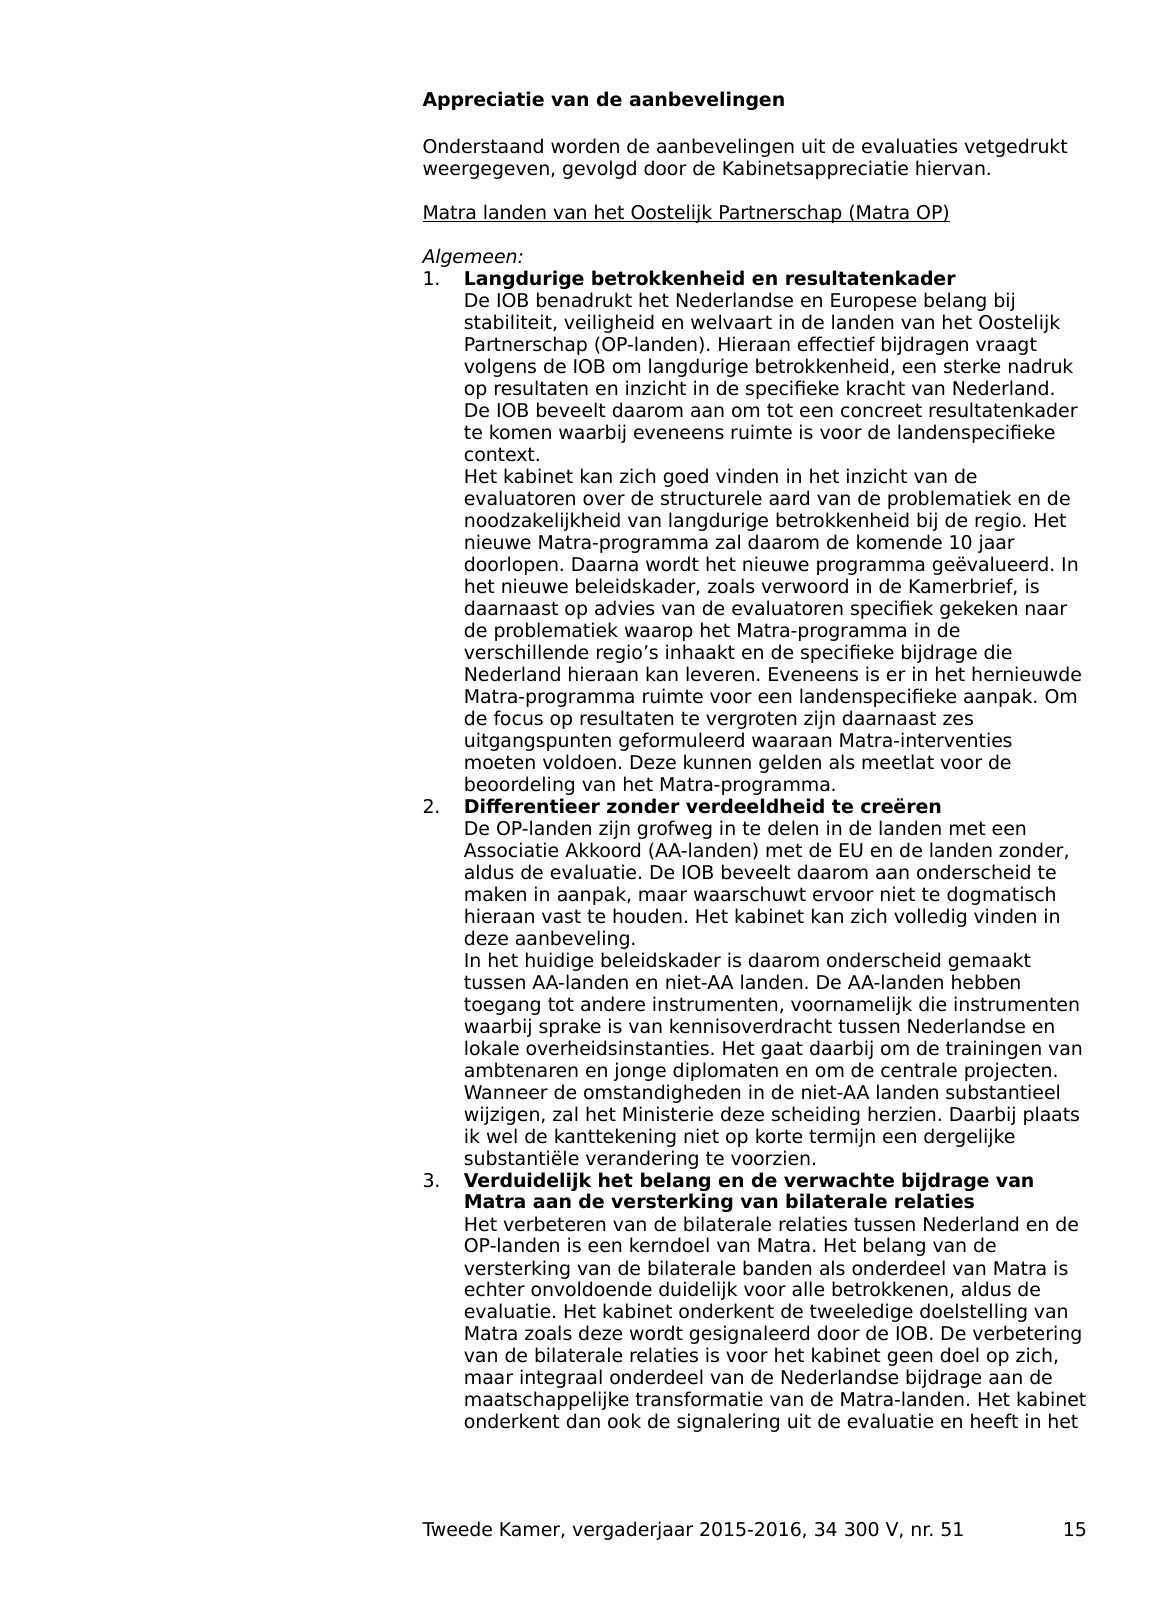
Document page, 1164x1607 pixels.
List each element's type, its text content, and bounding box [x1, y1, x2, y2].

subtitle Algemeen: [422, 246, 1087, 268]
text 2. Differentieer zonder verdeeldheid te creëren [422, 796, 1087, 818]
text De IOB benadrukt het Nederlandse en Europese belang bij stabiliteit, veiligheid en welvaart in de landen van het Oostelijk Partnerschap (OP-landen). Hieraan effectief bijdragen vraagt volgens de IOB om langdurige betrokkenheid, een sterke nadruk op resultaten en inzicht in de specifieke kracht van Nederland. De IOB beveelt daarom aan om tot een concreet resultatenkader te komen waarbij eveneens ruimte is voor de landenspecifieke context. [464, 290, 1087, 466]
text De OP-landen zijn grofweg in te delen in de landen met een Associatie Akkoord (AA-landen) met de EU en de landen zonder, aldus de evaluatie. De IOB beveelt daarom aan onderscheid te maken in aanpak, maar waarschuwt ervoor niet te dogmatisch hieraan vast te houden. Het kabinet kan zich volledig vinden in deze aanbeveling. [464, 818, 1087, 950]
subtitle Matra landen van het Oostelijk Partnerschap (Matra OP) [422, 202, 1087, 224]
text In het huidige beleidskader is daarom onderscheid gemaakt tussen AA-landen en niet-AA landen. De AA-landen hebben toegang tot andere instrumenten, voornamelijk die instrumenten waarbij sprake is van kennisoverdracht tussen Nederlandse en lokale overheidsinstanties. Het gaat daarbij om de trainingen van ambtenaren en jonge diplomaten en om de centrale projecten. Wanneer de omstandigheden in de niet-AA landen substantieel wijzigen, zal het Ministerie deze scheiding herzien. Daarbij plaats ik wel de kanttekening niet op korte termijn een dergelijke substantiële verandering te voorzien. [464, 950, 1087, 1169]
text 3. Verduidelijk het belang en de verwachte bijdrage van Matra aan de versterking van bilaterale relaties [422, 1169, 1087, 1213]
text 1. Langdurige betrokkenheid en resultatenkader [422, 268, 1087, 290]
subtitle Appreciatie van de aanbevelingen [77, 89, 1087, 111]
text Het verbeteren van de bilaterale relaties tussen Nederland en de OP-landen is een kerndoel van Matra. Het belang van de versterking van de bilaterale banden als onderdeel van Matra is echter onvoldoende duidelijk voor alle betrokkenen, aldus de evaluatie. Het kabinet onderkent de tweeledige doelstelling van Matra zoals deze wordt gesignaleerd door de IOB. De verbetering van de bilaterale relaties is voor het kabinet geen doel op zich, maar integraal onderdeel van de Nederlandse bijdrage aan de maatschappelijke transformatie van de Matra-landen. Het kabinet onderkent dan ook de signalering uit de evaluatie en heeft in het [464, 1213, 1087, 1433]
text Het kabinet kan zich goed vinden in het inzicht van de evaluatoren over de structurele aard van de problematiek en de noodzakelijkheid van langdurige betrokkenheid bij de regio. Het nieuwe Matra-programma zal daarom de komende 10 jaar doorlopen. Daarna wordt het nieuwe programma geëvalueerd. In het nieuwe beleidskader, zoals verwoord in de Kamerbrief, is daarnaast op advies van de evaluatoren specifiek gekeken naar de problematiek waarop het Matra-programma in de verschillende regio’s inhaakt en de specifieke bijdrage die Nederland hieraan kan leveren. Eveneens is er in het hernieuwde Matra-programma ruimte voor een landenspecifieke aanpak. Om de focus op resultaten te vergroten zijn daarnaast zes uitgangspunten geformuleerd waaraan Matra-interventies moeten voldoen. Deze kunnen gelden als meetlat voor de beoordeling van het Matra-programma. [464, 466, 1087, 796]
text Onderstaand worden de aanbevelingen uit de evaluaties vetgedrukt weergegeven, gevolgd door de Kabinetsappreciatie hiervan. [422, 136, 1087, 180]
